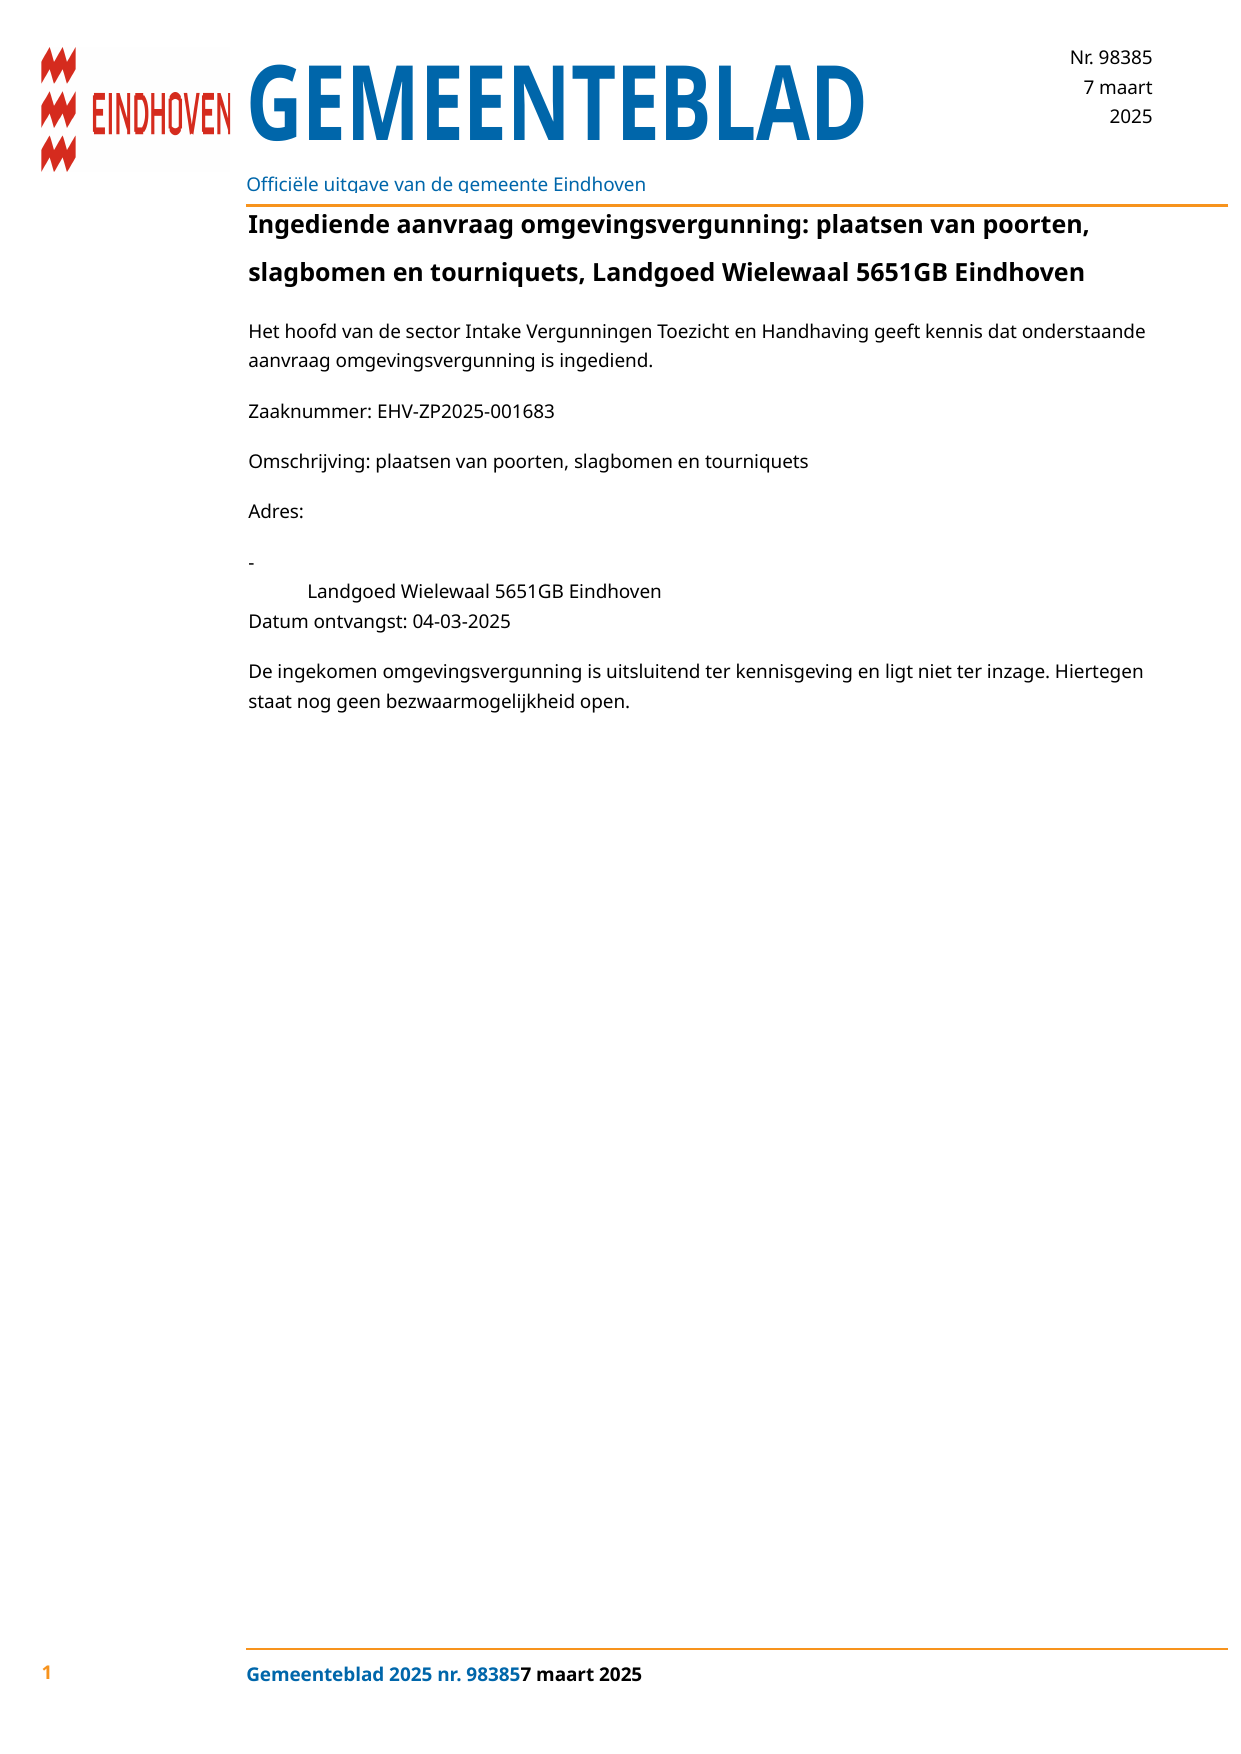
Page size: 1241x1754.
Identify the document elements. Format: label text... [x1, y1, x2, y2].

text Omschrijving: plaatsen van poorten, slagbomen en tourniquets [248, 448, 1152, 474]
list Landgoed Wielewaal 5651GB Eindhoven [248, 579, 1152, 604]
text Adres: [248, 499, 1152, 524]
text Het hoofd van de sector Intake Vergunningen Toezicht en Handhaving geeft kennis dat onderstaande aanvraag omgevingsvergunning is ingediend. [248, 318, 1152, 373]
picture [41, 47, 231, 172]
text De ingekomen omgevingsvergunning is uitsluitend ter kennisgeving en ligt niet ter inzage. Hiertegen staat nog geen bezwaarmogelijkheid open. [248, 659, 1152, 714]
text Zaaknummer: EHV-ZP2025-001683 [248, 398, 1152, 424]
text Datum ontvangst: 04-03-2025 [248, 608, 1152, 634]
text Ingediende aanvraag omgevingsvergunning: plaatsen van poorten, slagbomen en tourniquets, Landgoed Wielewaal 5651GB Eindhoven [248, 207, 1152, 288]
